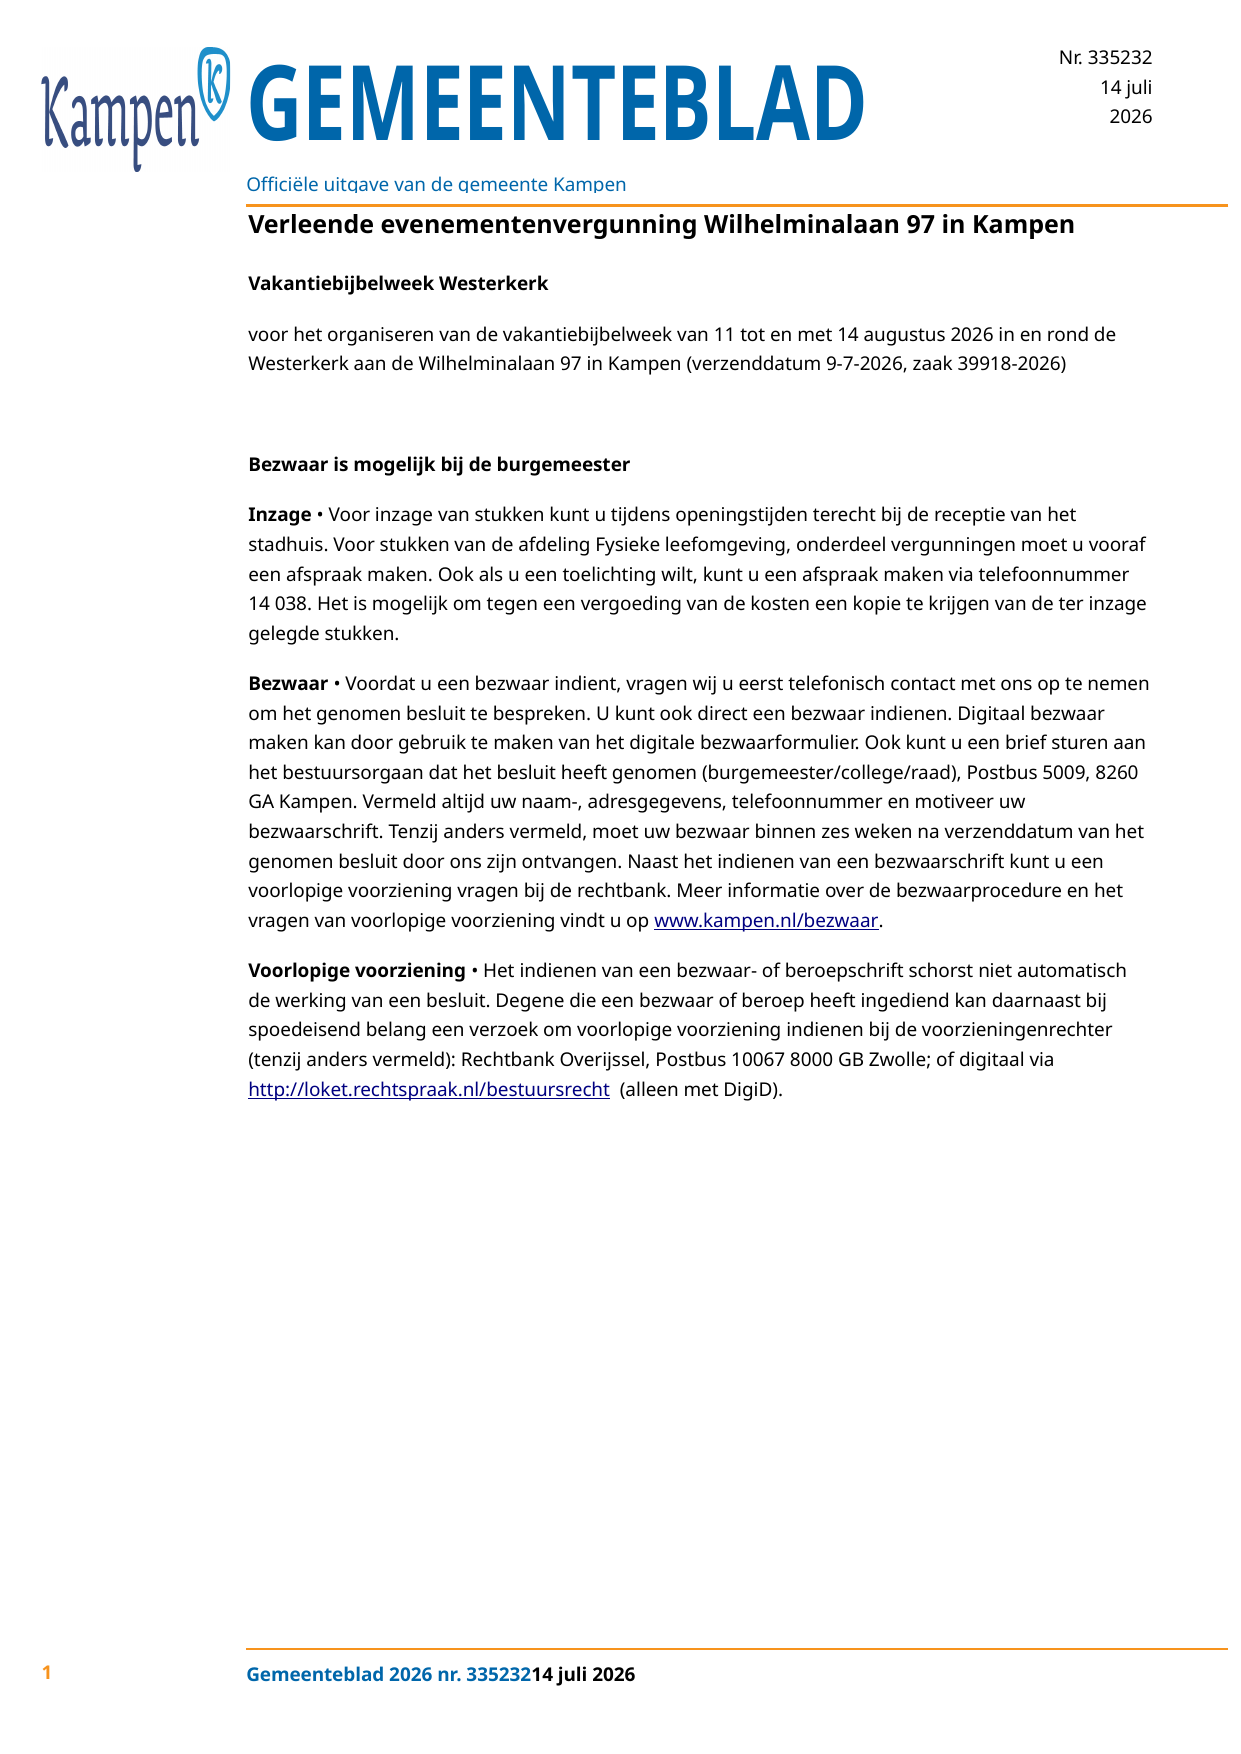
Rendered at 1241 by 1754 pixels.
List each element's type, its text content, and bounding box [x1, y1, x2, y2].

text Verleende evenementenvergunning Wilhelminalaan 97 in Kampen [248, 207, 1152, 241]
text voor het organiseren van de vakantiebijbelweek van 11 tot en met 14 augustus 2026 in en rond de Westerkerk aan de Wilhelminalaan 97 in Kampen (verzenddatum 9-7-2026, zaak 39918-2026) [248, 321, 1152, 376]
text Bezwaar is mogelijk bij de burgemeester [248, 451, 1152, 477]
text Vakantiebijbelweek Westerkerk [248, 270, 1152, 296]
text Inzage • Voor inzage van stukken kunt u tijdens openingstijden terecht bij de receptie van het stadhuis. Voor stukken van de afdeling Fysieke leefomgeving, onderdeel vergunningen moet u vooraf een afspraak maken. Ook als u een toelichting wilt, kunt u een afspraak maken via telefoonnummer 14 038. Het is mogelijk om tegen een vergoeding van de kosten een kopie te krijgen van de ter inzage gelegde stukken. [248, 502, 1152, 646]
picture [41, 47, 231, 172]
text Voorlopige voorziening • Het indienen van een bezwaar- of beroepschrift schorst niet automatisch de werking van een besluit. Degene die een bezwaar of beroep heeft ingediend kan daarnaast bij spoedeisend belang een verzoek om voorlopige voorziening indienen bij de voorzieningenrechter (tenzij anders vermeld): Rechtbank Overijssel, Postbus 10067 8000 GB Zwolle; of digitaal via http://loket.rechtspraak.nl/bestuursrecht (alleen met DigiD). [248, 957, 1152, 1101]
text Bezwaar • Voordat u een bezwaar indient, vragen wij u eerst telefonisch contact met ons op te nemen om het genomen besluit te bespreken. U kunt ook direct een bezwaar indienen. Digitaal bezwaar maken kan door gebruik te maken van het digitale bezwaarformulier. Ook kunt u een brief sturen aan het bestuursorgaan dat het besluit heeft genomen (burgemeester/college/raad), Postbus 5009, 8260 GA Kampen. Vermeld altijd uw naam-, adresgegevens, telefoonnummer en motiveer uw bezwaarschrift. Tenzij anders vermeld, moet uw bezwaar binnen zes weken na verzenddatum van het genomen besluit door ons zijn ontvangen. Naast het indienen van een bezwaarschrift kunt u een voorlopige voorziening vragen bij de rechtbank. Meer informatie over de bezwaarprocedure en het vragen van voorlopige voorziening vindt u op www.kampen.nl/bezwaar. [248, 670, 1152, 933]
